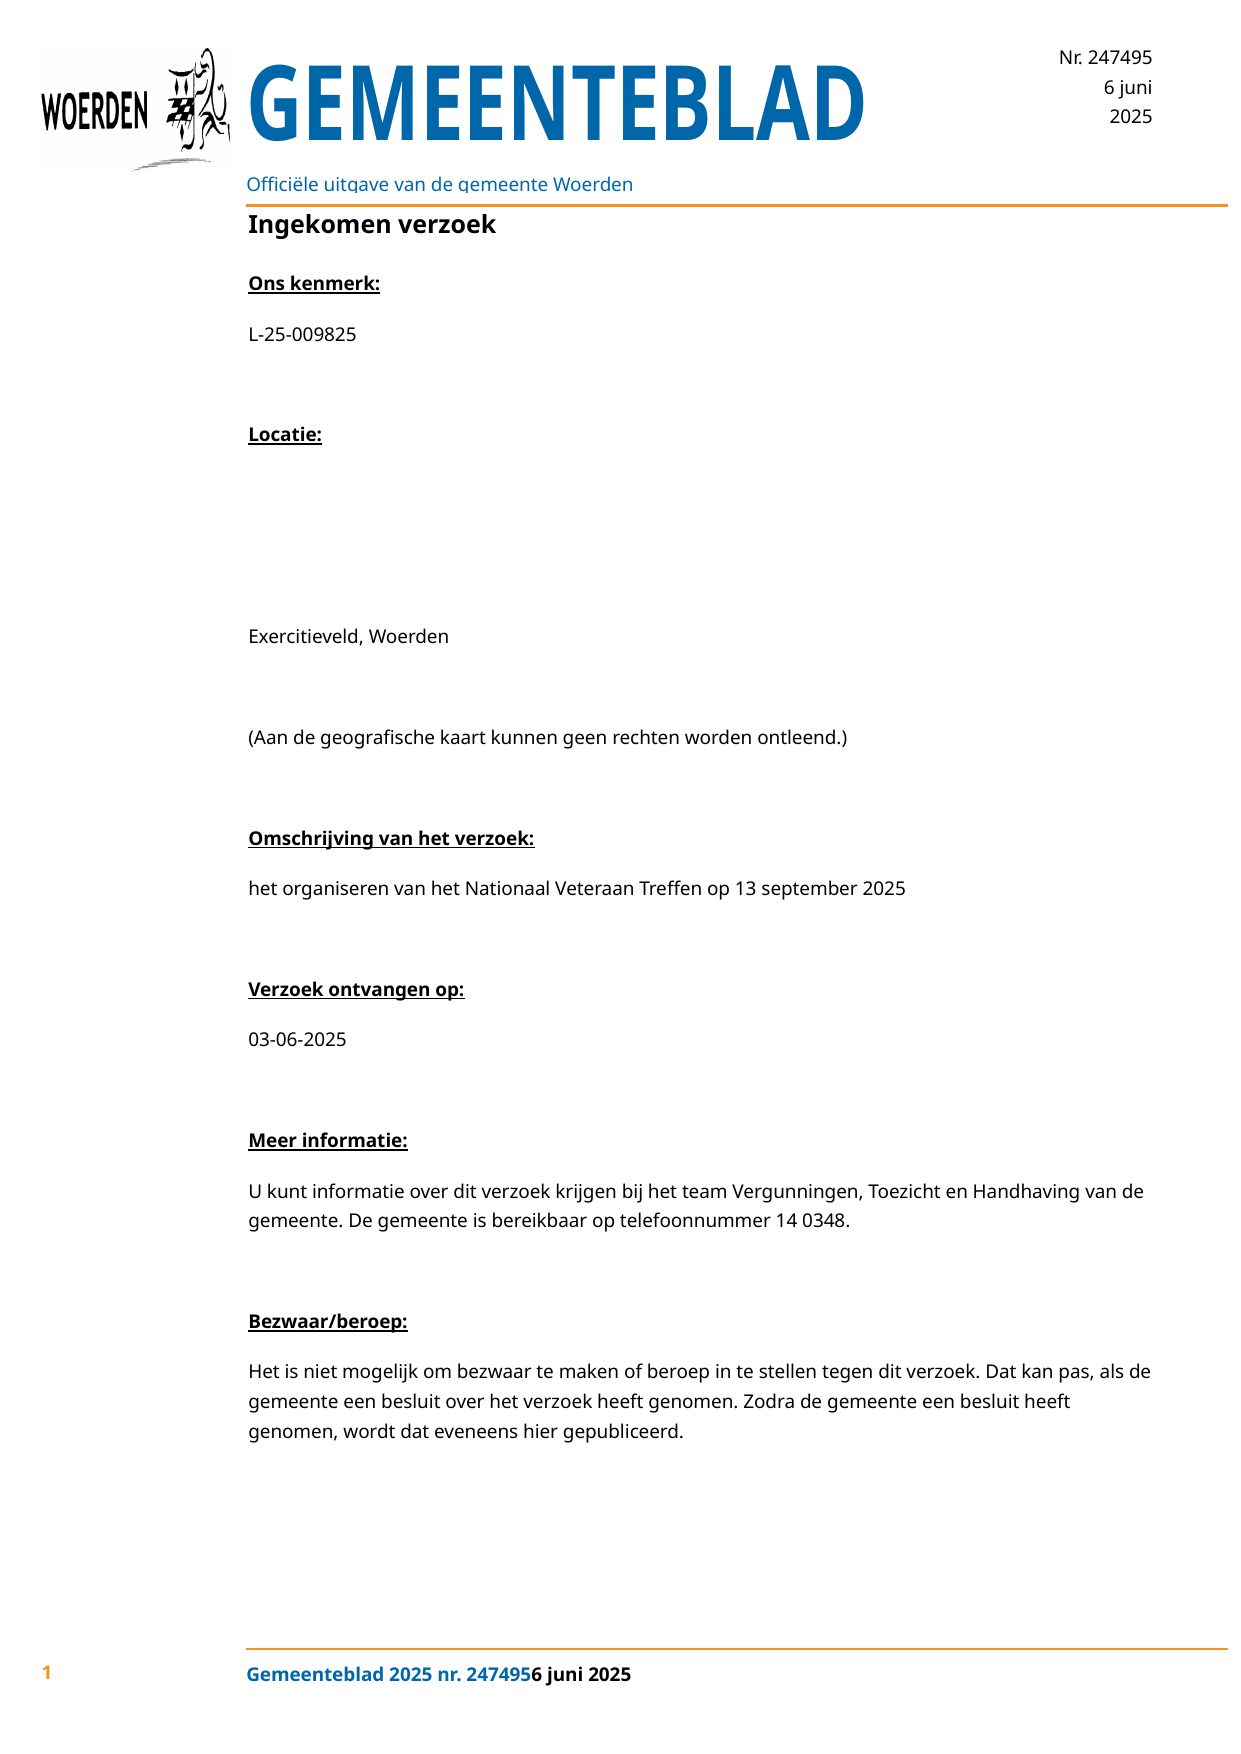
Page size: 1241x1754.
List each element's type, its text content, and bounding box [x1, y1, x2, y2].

text Exercitieveld, Woerden [248, 623, 1152, 649]
text Meer informatie: [248, 1127, 1152, 1153]
text 03-06-2025 [248, 1027, 1152, 1052]
text Het is niet mogelijk om bezwaar te maken of beroep in te stellen tegen dit verzoek. Dat kan pas, als de gemeente een besluit over het verzoek heeft genomen. Zodra de gemeente een besluit heeft genomen, wordt dat eveneens hier gepubliceerd. [248, 1359, 1152, 1443]
text Verzoek ontvangen op: [248, 976, 1152, 1002]
text Omschrijving van het verzoek: [248, 825, 1152, 851]
text U kunt informatie over dit verzoek krijgen bij het team Vergunningen, Toezicht en Handhaving van de gemeente. De gemeente is bereikbaar op telefoonnummer 14 0348. [248, 1178, 1152, 1233]
picture [41, 47, 231, 172]
text het organiseren van het Nationaal Veteraan Treffen op 13 september 2025 [248, 875, 1152, 901]
text Locatie: [248, 422, 1152, 447]
text (Aan de geografische kaart kunnen geen rechten worden ontleend.) [248, 724, 1152, 750]
text Bezwaar/beroep: [248, 1308, 1152, 1334]
text L-25-009825 [248, 321, 1152, 346]
text Ons kenmerk: [248, 270, 1152, 296]
text Ingekomen verzoek [248, 207, 1152, 241]
